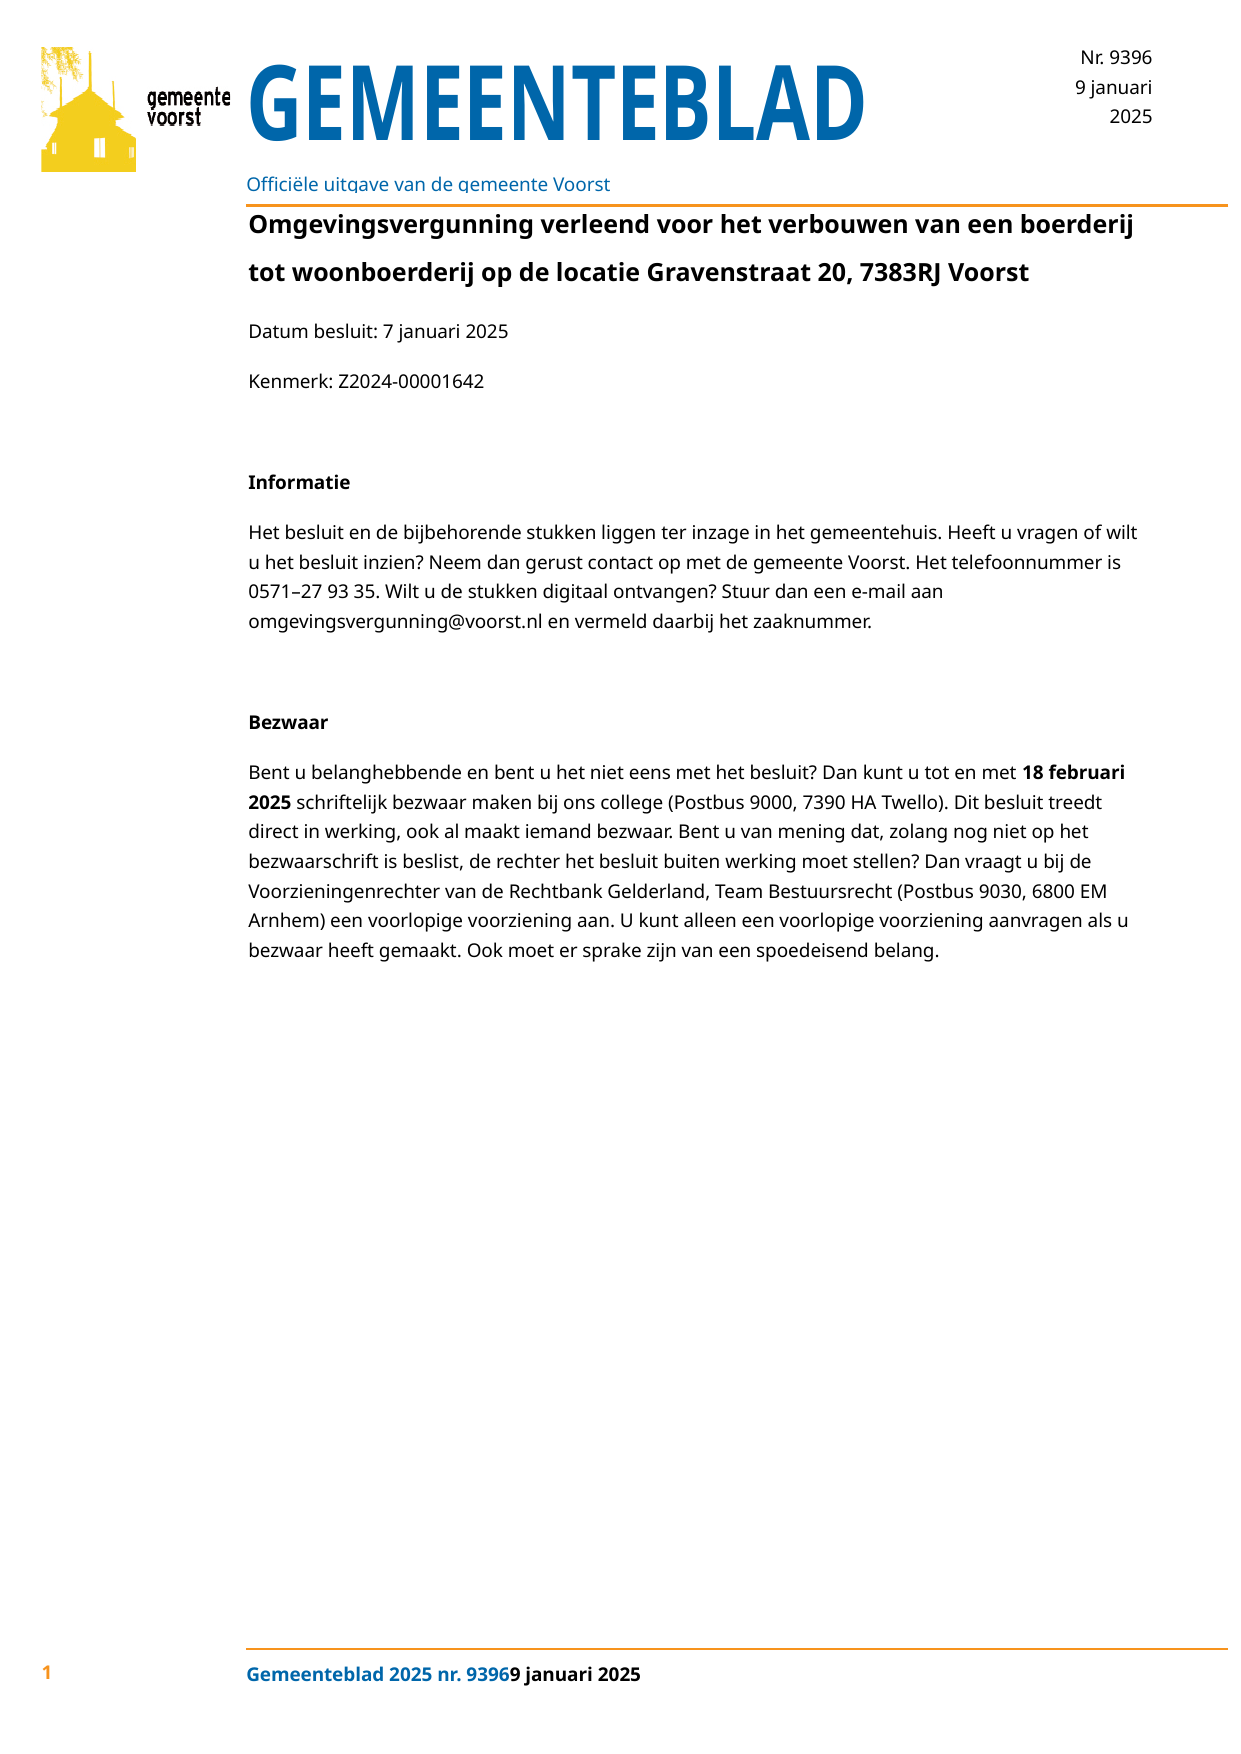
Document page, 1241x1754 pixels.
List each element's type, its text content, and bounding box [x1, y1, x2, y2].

text Bezwaar [248, 709, 1152, 735]
text Omgevingsvergunning verleend voor het verbouwen van een boerderij tot woonboerderij op de locatie Gravenstraat 20, 7383RJ Voorst [248, 207, 1152, 288]
text Datum besluit: 7 januari 2025 [248, 318, 1152, 344]
picture [41, 47, 231, 172]
text Kenmerk: Z2024-00001642 [248, 368, 1152, 394]
text Het besluit en de bijbehorende stukken liggen ter inzage in het gemeentehuis. Heeft u vragen of wilt u het besluit inzien? Neem dan gerust contact op met de gemeente Voorst. Het telefoonnummer is 0571–27 93 35. Wilt u de stukken digitaal ontvangen? Stuur dan een e-mail aan omgevingsvergunning@voorst.nl en vermeld daarbij het zaaknummer. [248, 519, 1152, 634]
text Bent u belanghebbende en bent u het niet eens met het besluit? Dan kunt u tot en met 18 februari 2025 schriftelijk bezwaar maken bij ons college (Postbus 9000, 7390 HA Twello). Dit besluit treedt direct in werking, ook al maakt iemand bezwaar. Bent u van mening dat, zolang nog niet op het bezwaarschrift is beslist, de rechter het besluit buiten werking moet stellen? Dan vraagt u bij de Voorzieningenrechter van de Rechtbank Gelderland, Team Bestuursrecht (Postbus 9030, 6800 EM Arnhem) een voorlopige voorziening aan. U kunt alleen een voorlopige voorziening aanvragen als u bezwaar heeft gemaakt. Ook moet er sprake zijn van een spoedeisend belang. [248, 759, 1152, 963]
text Informatie [248, 469, 1152, 495]
